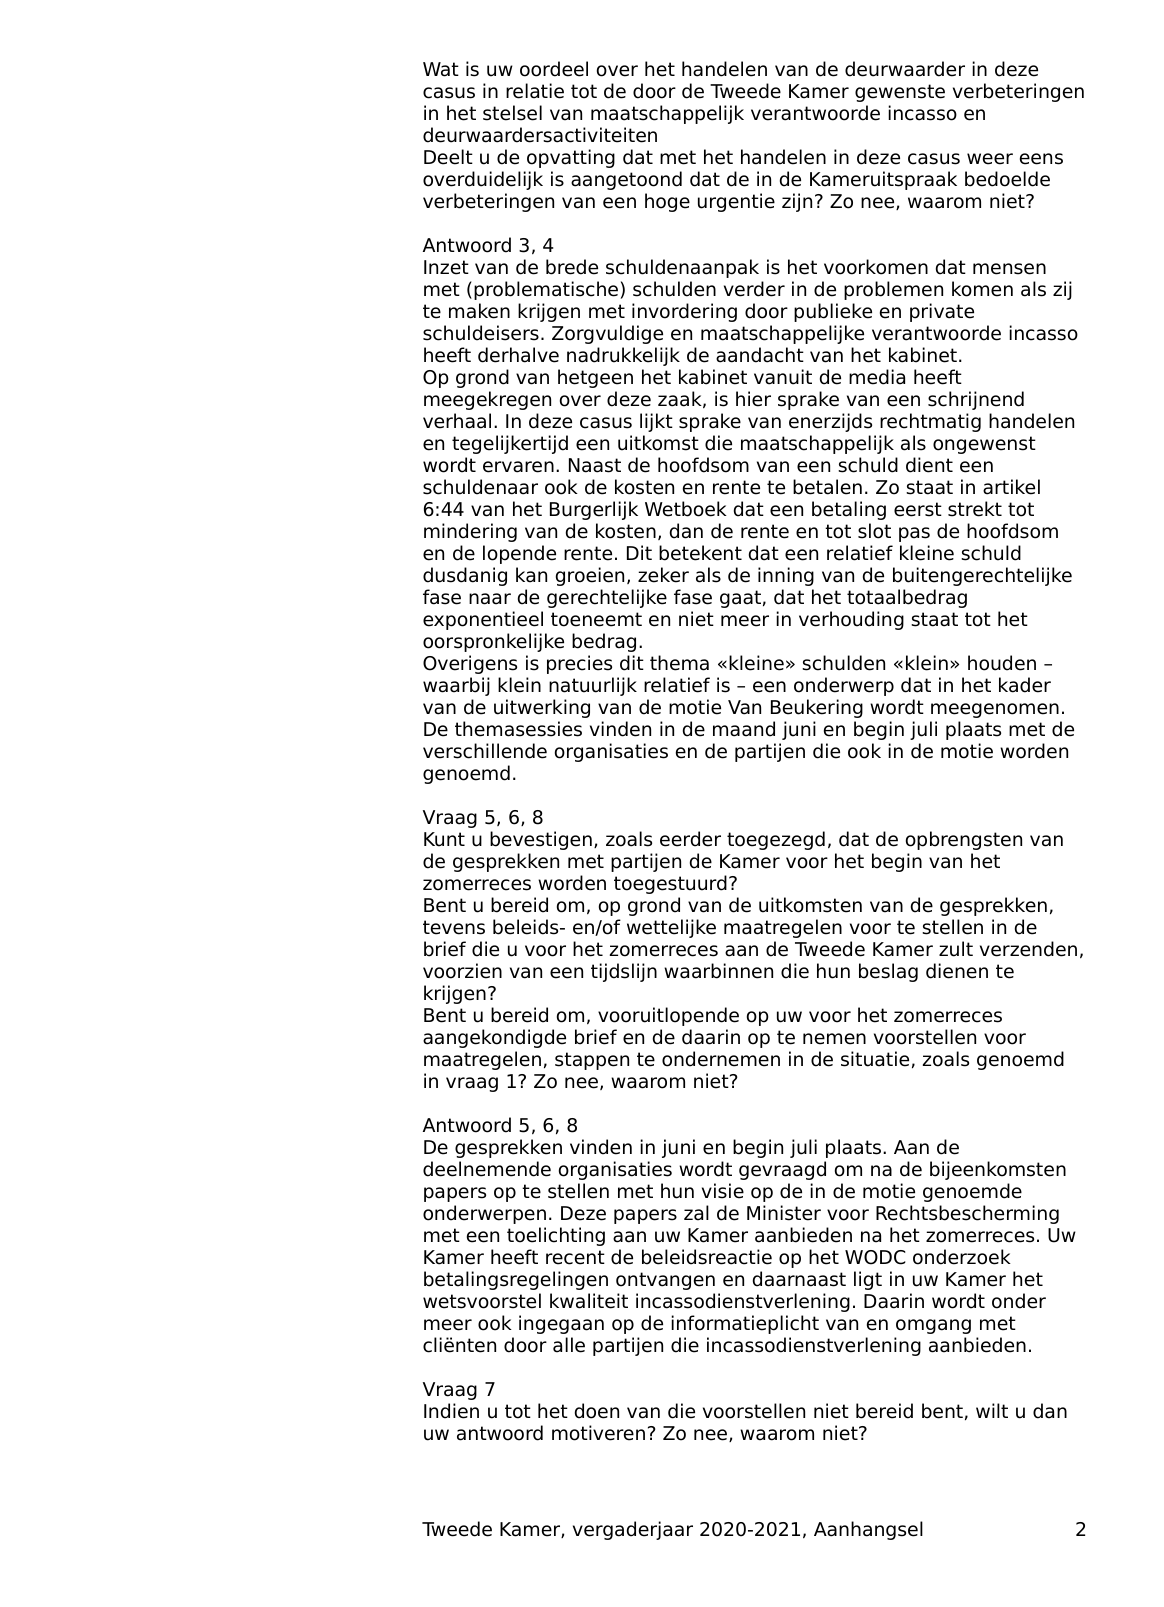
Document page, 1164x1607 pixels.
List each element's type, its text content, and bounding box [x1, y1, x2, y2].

text Bent u bereid om, op grond van de uitkomsten van de gesprekken, tevens beleids- en/of wettelijke maatregelen voor te stellen in de brief die u voor het zomerreces aan de Tweede Kamer zult verzenden, voorzien van een tijdslijn waarbinnen die hun beslag dienen te krijgen? [422, 895, 1087, 1004]
text Wat is uw oordeel over het handelen van de deurwaarder in deze casus in relatie tot de door de Tweede Kamer gewenste verbeteringen in het stelsel van maatschappelijk verantwoorde incasso en deurwaardersactiviteiten [422, 59, 1087, 147]
text Indien u tot het doen van die voorstellen niet bereid bent, wilt u dan uw antwoord motiveren? Zo nee, waarom niet? [422, 1401, 1087, 1444]
text Kunt u bevestigen, zoals eerder toegezegd, dat de opbrengsten van de gesprekken met partijen de Kamer voor het begin van het zomerreces worden toegestuurd? [422, 829, 1087, 895]
text Overigens is precies dit thema «kleine» schulden «klein» houden – waarbij klein natuurlijk relatief is – een onderwerp dat in het kader van de uitwerking van de motie Van Beukering wordt meegenomen. De themasessies vinden in de maand juni en begin juli plaats met de verschillende organisaties en de partijen die ook in de motie worden genoemd. [422, 653, 1087, 784]
text Op grond van hetgeen het kabinet vanuit de media heeft meegekregen over deze zaak, is hier sprake van een schrijnend verhaal. In deze casus lijkt sprake van enerzijds rechtmatig handelen en tegelijkertijd een uitkomst die maatschappelijk als ongewenst wordt ervaren. Naast de hoofdsom van een schuld dient een schuldenaar ook de kosten en rente te betalen. Zo staat in artikel 6:44 van het Burgerlijk Wetboek dat een betaling eerst strekt tot mindering van de kosten, dan de rente en tot slot pas de hoofdsom en de lopende rente. Dit betekent dat een relatief kleine schuld dusdanig kan groeien, zeker als de inning van de buitengerechtelijke fase naar de gerechtelijke fase gaat, dat het totaalbedrag exponentieel toeneemt en niet meer in verhouding staat tot het oorspronkelijke bedrag. [422, 367, 1087, 653]
text Antwoord 5, 6, 8 [422, 1115, 1087, 1137]
text Bent u bereid om, vooruitlopende op uw voor het zomerreces aangekondigde brief en de daarin op te nemen voorstellen voor maatregelen, stappen te ondernemen in de situatie, zoals genoemd in vraag 1? Zo nee, waarom niet? [422, 1004, 1087, 1092]
text Vraag 7 [422, 1379, 1087, 1401]
text Antwoord 3, 4 [422, 235, 1087, 257]
text Deelt u de opvatting dat met het handelen in deze casus weer eens overduidelijk is aangetoond dat de in de Kameruitspraak bedoelde verbeteringen van een hoge urgentie zijn? Zo nee, waarom niet? [422, 147, 1087, 213]
text De gesprekken vinden in juni en begin juli plaats. Aan de deelnemende organisaties wordt gevraagd om na de bijeenkomsten papers op te stellen met hun visie op de in de motie genoemde onderwerpen. Deze papers zal de Minister voor Rechtsbescherming met een toelichting aan uw Kamer aanbieden na het zomerreces. Uw Kamer heeft recent de beleidsreactie op het WODC onderzoek betalingsregelingen ontvangen en daarnaast ligt in uw Kamer het wetsvoorstel kwaliteit incassodienstverlening. Daarin wordt onder meer ook ingegaan op de informatieplicht van en omgang met cliënten door alle partijen die incassodienstverlening aanbieden. [422, 1137, 1087, 1356]
text Vraag 5, 6, 8 [422, 807, 1087, 829]
text Inzet van de brede schuldenaanpak is het voorkomen dat mensen met (problematische) schulden verder in de problemen komen als zij te maken krijgen met invordering door publieke en private schuldeisers. Zorgvuldige en maatschappelijke verantwoorde incasso heeft derhalve nadrukkelijk de aandacht van het kabinet. [422, 257, 1087, 367]
